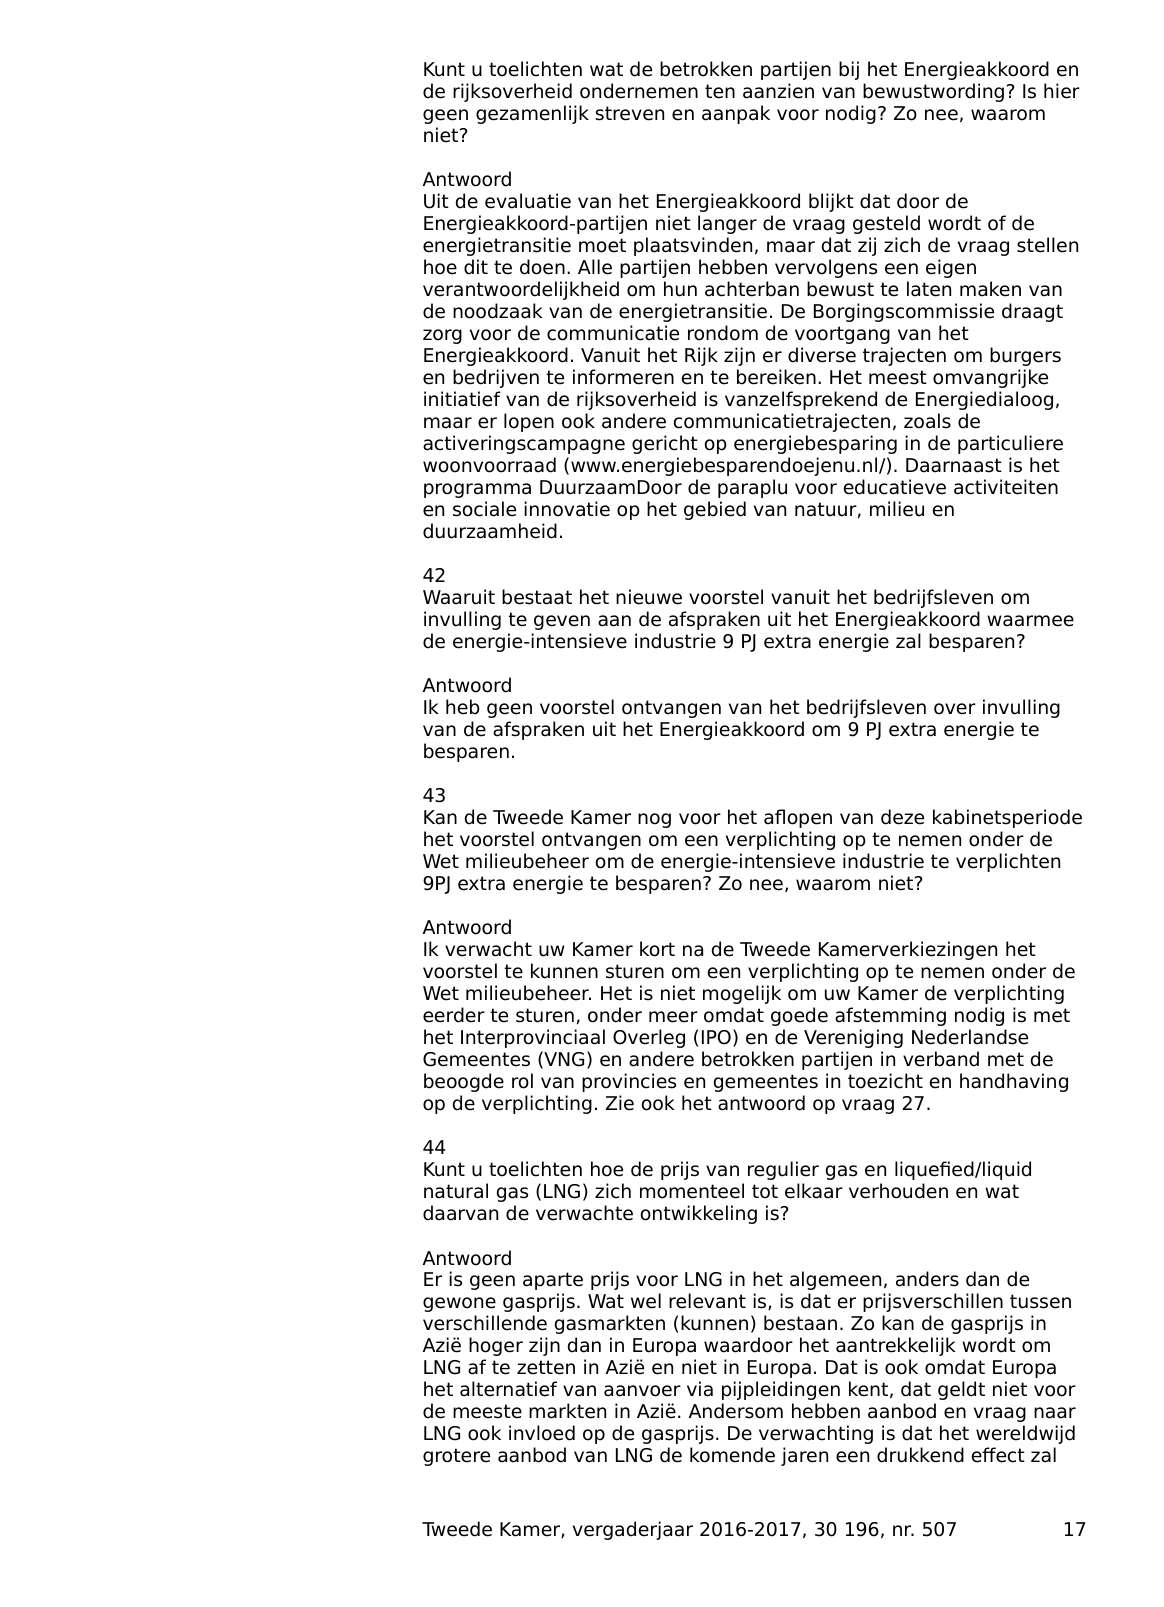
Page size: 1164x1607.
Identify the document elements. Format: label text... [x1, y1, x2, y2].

text Antwoord [422, 1247, 1087, 1269]
text Kunt u toelichten wat de betrokken partijen bij het Energieakkoord en de rijksoverheid ondernemen ten aanzien van bewustwording? Is hier geen gezamenlijk streven en aanpak voor nodig? Zo nee, waarom niet? [422, 59, 1087, 147]
text 43 [422, 785, 1087, 807]
text Er is geen aparte prijs voor LNG in het algemeen, anders dan de gewone gasprijs. Wat wel relevant is, is dat er prijsverschillen tussen verschillende gasmarkten (kunnen) bestaan. Zo kan de gasprijs in Azië hoger zijn dan in Europa waardoor het aantrekkelijk wordt om LNG af te zetten in Azië en niet in Europa. Dat is ook omdat Europa het alternatief van aanvoer via pijpleidingen kent, dat geldt niet voor de meeste markten in Azië. Andersom hebben aanbod en vraag naar LNG ook invloed op de gasprijs. De verwachting is dat het wereldwijd grotere aanbod van LNG de komende jaren een drukkend effect zal [422, 1269, 1087, 1467]
text Ik verwacht uw Kamer kort na de Tweede Kamerverkiezingen het voorstel te kunnen sturen om een verplichting op te nemen onder de Wet milieubeheer. Het is niet mogelijk om uw Kamer de verplichting eerder te sturen, onder meer omdat goede afstemming nodig is met het Interprovinciaal Overleg (IPO) en de Vereniging Nederlandse Gemeentes (VNG) en andere betrokken partijen in verband met de beoogde rol van provincies en gemeentes in toezicht en handhaving op de verplichting. Zie ook het antwoord op vraag 27. [422, 939, 1087, 1115]
text Antwoord [422, 169, 1087, 191]
text 44 [422, 1137, 1087, 1159]
text Kunt u toelichten hoe de prijs van regulier gas en liquefied/liquid natural gas (LNG) zich momenteel tot elkaar verhouden en wat daarvan de verwachte ontwikkeling is? [422, 1159, 1087, 1225]
text 42 [422, 565, 1087, 587]
text Antwoord [422, 917, 1087, 939]
text Uit de evaluatie van het Energieakkoord blijkt dat door de Energieakkoord-partijen niet langer de vraag gesteld wordt of de energietransitie moet plaatsvinden, maar dat zij zich de vraag stellen hoe dit te doen. Alle partijen hebben vervolgens een eigen verantwoordelijkheid om hun achterban bewust te laten maken van de noodzaak van de energietransitie. De Borgingscommissie draagt zorg voor de communicatie rondom de voortgang van het Energieakkoord. Vanuit het Rijk zijn er diverse trajecten om burgers en bedrijven te informeren en te bereiken. Het meest omvangrijke initiatief van de rijksoverheid is vanzelfsprekend de Energiedialoog, maar er lopen ook andere communicatietrajecten, zoals de activeringscampagne gericht op energiebesparing in de particuliere woonvoorraad (www.energiebesparendoejenu.nl/). Daarnaast is het programma DuurzaamDoor de paraplu voor educatieve activiteiten en sociale innovatie op het gebied van natuur, milieu en duurzaamheid. [422, 191, 1087, 543]
text Ik heb geen voorstel ontvangen van het bedrijfsleven over invulling van de afspraken uit het Energieakkoord om 9 PJ extra energie te besparen. [422, 697, 1087, 763]
text Antwoord [422, 675, 1087, 697]
text Kan de Tweede Kamer nog voor het aflopen van deze kabinetsperiode het voorstel ontvangen om een verplichting op te nemen onder de Wet milieubeheer om de energie-intensieve industrie te verplichten 9PJ extra energie te besparen? Zo nee, waarom niet? [422, 807, 1087, 895]
text Waaruit bestaat het nieuwe voorstel vanuit het bedrijfsleven om invulling te geven aan de afspraken uit het Energieakkoord waarmee de energie-intensieve industrie 9 PJ extra energie zal besparen? [422, 587, 1087, 653]
